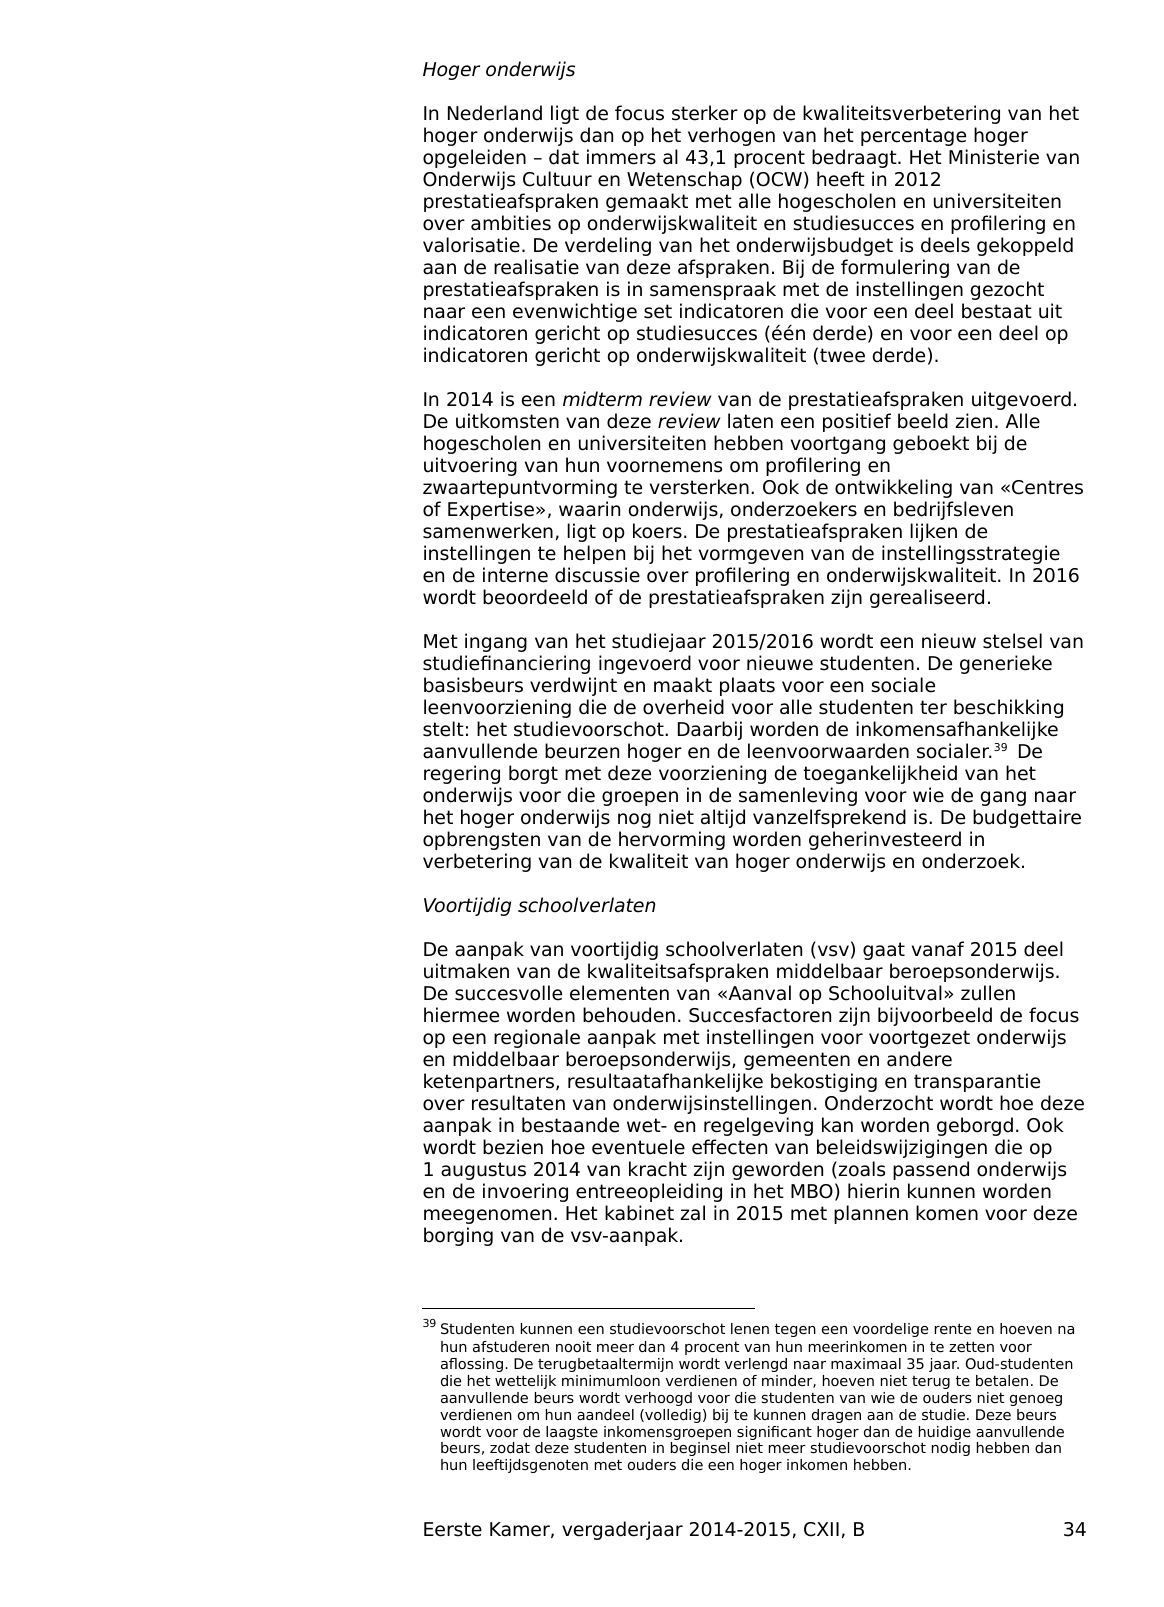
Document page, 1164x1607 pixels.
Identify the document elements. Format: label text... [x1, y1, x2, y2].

text Met ingang van het studiejaar 2015/2016 wordt een nieuw stelsel van studiefinanciering ingevoerd voor nieuwe studenten. De generieke basisbeurs verdwijnt en maakt plaats voor een sociale leenvoorziening die de overheid voor alle studenten ter beschikking stelt: het studievoorschot. Daarbij worden de inkomensafhankelijke aanvullende beurzen hoger en de leenvoorwaarden socialer. De regering borgt met deze voorziening de toegankelijkheid van het onderwijs voor die groepen in de samenleving voor wie de gang naar het hoger onderwijs nog niet altijd vanzelfsprekend is. De budgettaire opbrengsten van de hervorming worden geherinvesteerd in verbetering van de kwaliteit van hoger onderwijs en onderzoek. [422, 631, 1087, 873]
subtitle Voortijdig schoolverlaten [422, 895, 1087, 917]
text De aanpak van voortijdig schoolverlaten (vsv) gaat vanaf 2015 deel uitmaken van de kwaliteitsafspraken middelbaar beroepsonderwijs. De succesvolle elementen van «Aanval op Schooluitval» zullen hiermee worden behouden. Succesfactoren zijn bijvoorbeeld de focus op een regionale aanpak met instellingen voor voortgezet onderwijs en middelbaar beroepsonderwijs, gemeenten en andere ketenpartners, resultaatafhankelijke bekostiging en transparantie over resultaten van onderwijsinstellingen. Onderzocht wordt hoe deze aanpak in bestaande wet- en regelgeving kan worden geborgd. Ook wordt bezien hoe eventuele effecten van beleidswijzigingen die op 1 augustus 2014 van kracht zijn geworden (zoals passend onderwijs en de invoering entreeopleiding in het MBO) hierin kunnen worden meegenomen. Het kabinet zal in 2015 met plannen komen voor deze borging van de vsv-aanpak. [422, 939, 1087, 1247]
text In 2014 is een midterm review van de prestatieafspraken uitgevoerd. De uitkomsten van deze review laten een positief beeld zien. Alle hogescholen en universiteiten hebben voortgang geboekt bij de uitvoering van hun voornemens om profilering en zwaartepuntvorming te versterken. Ook de ontwikkeling van «Centres of Expertise», waarin onderwijs, onderzoekers en bedrijfsleven samenwerken, ligt op koers. De prestatieafspraken lijken de instellingen te helpen bij het vormgeven van de instellingsstrategie en de interne discussie over profilering en onderwijskwaliteit. In 2016 wordt beoordeeld of de prestatieafspraken zijn gerealiseerd. [422, 389, 1087, 609]
text In Nederland ligt de focus sterker op de kwaliteitsverbetering van het hoger onderwijs dan op het verhogen van het percentage hoger opgeleiden – dat immers al 43,1 procent bedraagt. Het Ministerie van Onderwijs Cultuur en Wetenschap (OCW) heeft in 2012 prestatieafspraken gemaakt met alle hogescholen en universiteiten over ambities op onderwijskwaliteit en studiesucces en profilering en valorisatie. De verdeling van het onderwijsbudget is deels gekoppeld aan de realisatie van deze afspraken. Bij de formulering van de prestatieafspraken is in samenspraak met de instellingen gezocht naar een evenwichtige set indicatoren die voor een deel bestaat uit indicatoren gericht op studiesucces (één derde) en voor een deel op indicatoren gericht op onderwijskwaliteit (twee derde). [422, 103, 1087, 367]
text Studenten kunnen een studievoorschot lenen tegen een voordelige rente en hoeven na hun afstuderen nooit meer dan 4 procent van hun meerinkomen in te zetten voor aflossing. De terugbetaaltermijn wordt verlengd naar maximaal 35 jaar. Oud-studenten die het wettelijk minimumloon verdienen of minder, hoeven niet terug te betalen. De aanvullende beurs wordt verhoogd voor die studenten van wie de ouders niet genoeg verdienen om hun aandeel (volledig) bij te kunnen dragen aan de studie. Deze beurs wordt voor de laagste inkomensgroepen significant hoger dan de huidige aanvullende beurs, zodat deze studenten in beginsel niet meer studievoorschot nodig hebben dan hun leeftijdsgenoten met ouders die een hoger inkomen hebben. [422, 1317, 1087, 1474]
subtitle Hoger onderwijs [422, 59, 1087, 81]
